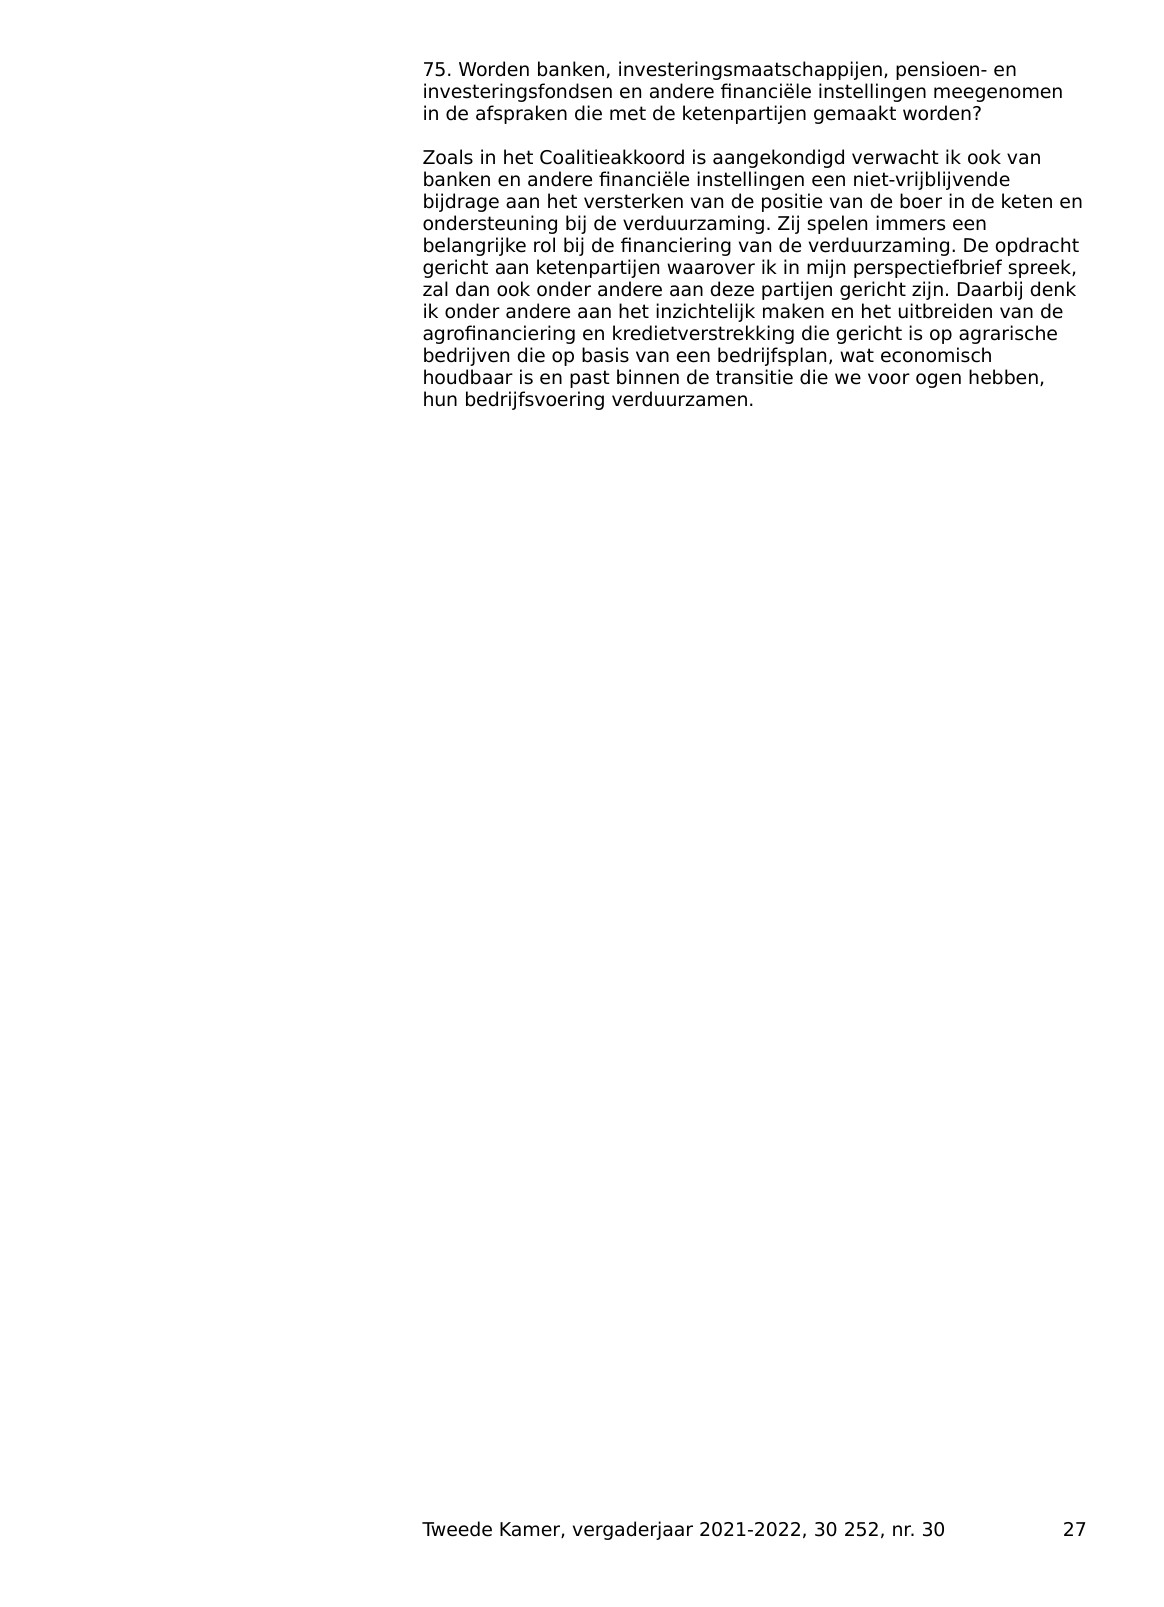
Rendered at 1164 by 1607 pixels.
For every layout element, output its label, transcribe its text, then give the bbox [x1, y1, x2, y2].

text 75. Worden banken, investeringsmaatschappijen, pensioen- en investeringsfondsen en andere financiële instellingen meegenomen in de afspraken die met de ketenpartijen gemaakt worden? [422, 59, 1087, 125]
text Zoals in het Coalitieakkoord is aangekondigd verwacht ik ook van banken en andere financiële instellingen een niet-vrijblijvende bijdrage aan het versterken van de positie van de boer in de keten en ondersteuning bij de verduurzaming. Zij spelen immers een belangrijke rol bij de financiering van de verduurzaming. De opdracht gericht aan ketenpartijen waarover ik in mijn perspectiefbrief spreek, zal dan ook onder andere aan deze partijen gericht zijn. Daarbij denk ik onder andere aan het inzichtelijk maken en het uitbreiden van de agrofinanciering en kredietverstrekking die gericht is op agrarische bedrijven die op basis van een bedrijfsplan, wat economisch houdbaar is en past binnen de transitie die we voor ogen hebben, hun bedrijfsvoering verduurzamen. [422, 147, 1087, 411]
